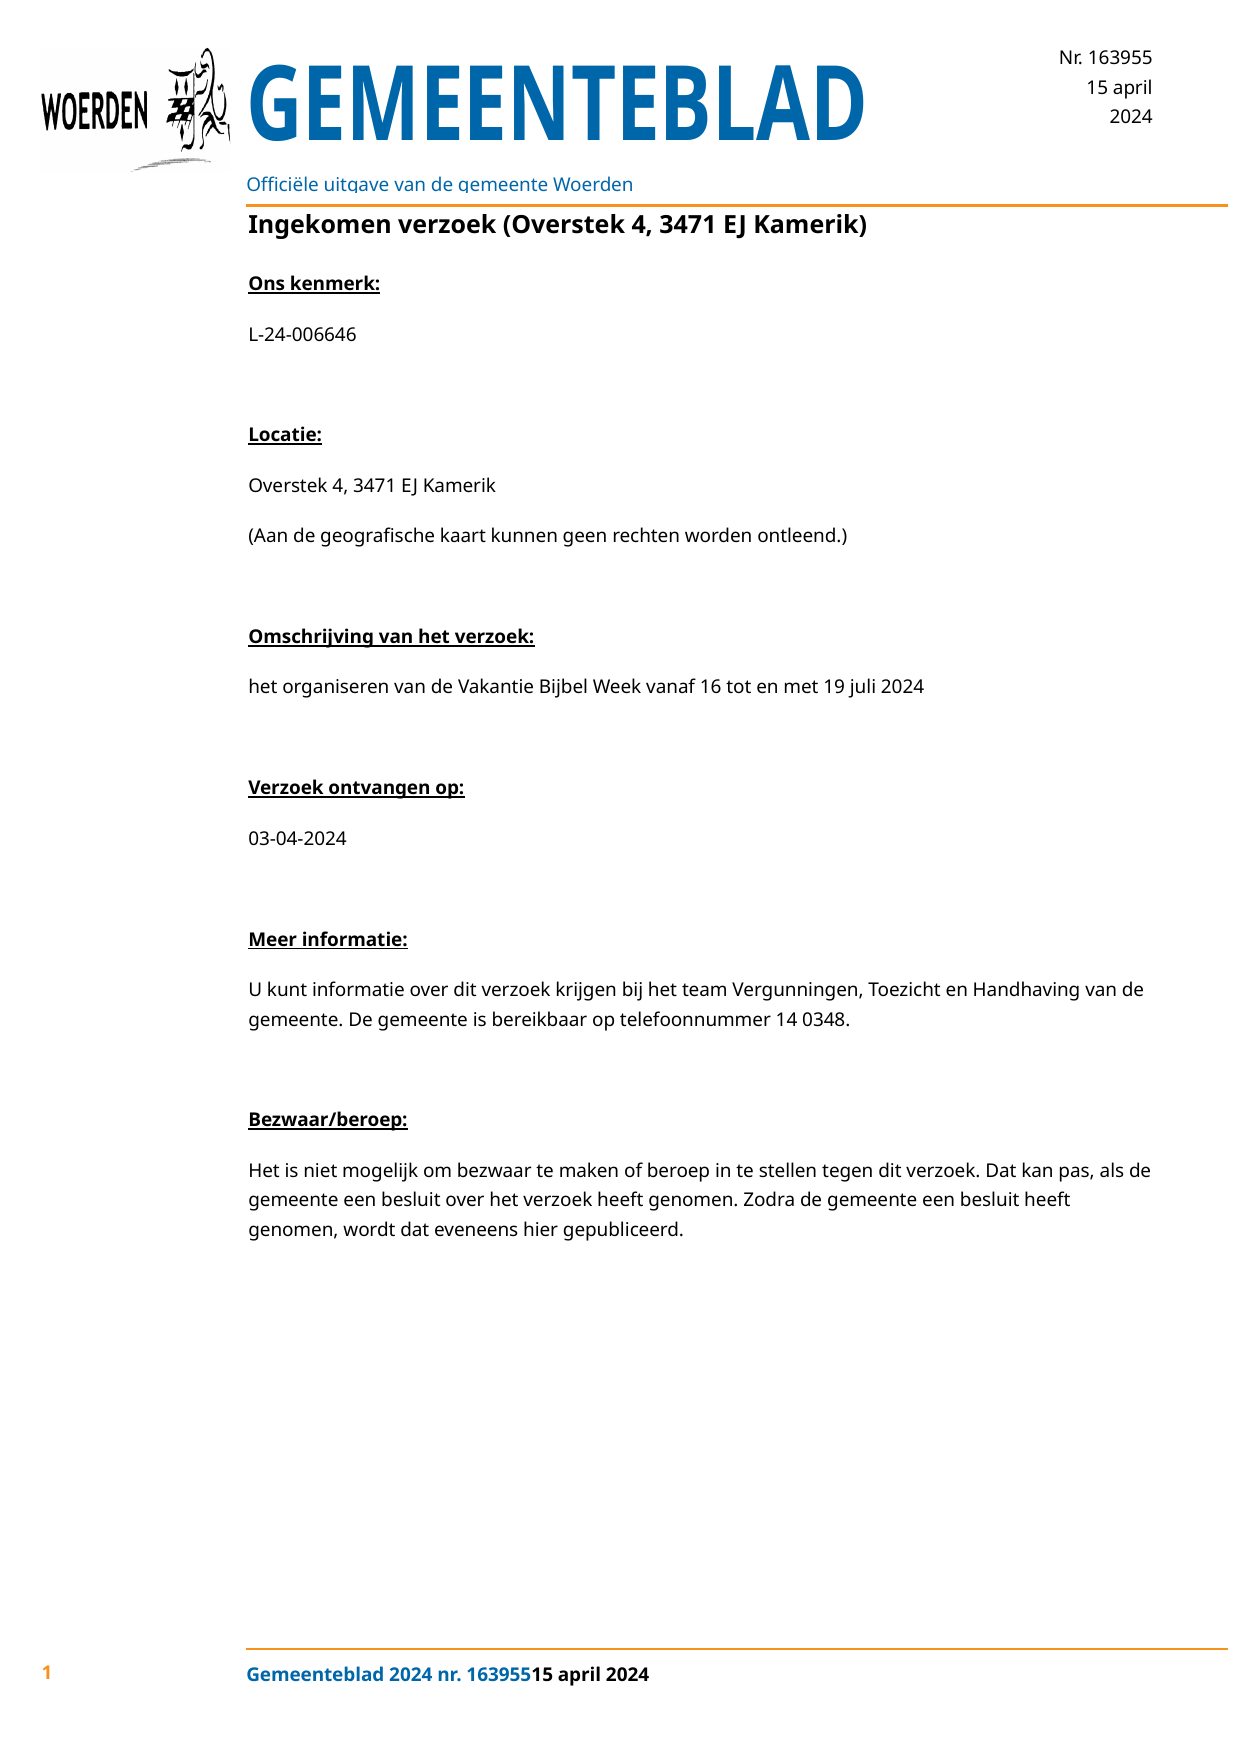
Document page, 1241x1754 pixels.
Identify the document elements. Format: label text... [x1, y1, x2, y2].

text Bezwaar/beroep: [248, 1107, 1152, 1132]
text Het is niet mogelijk om bezwaar te maken of beroep in te stellen tegen dit verzoek. Dat kan pas, als de gemeente een besluit over het verzoek heeft genomen. Zodra de gemeente een besluit heeft genomen, wordt dat eveneens hier gepubliceerd. [248, 1157, 1152, 1242]
text Overstek 4, 3471 EJ Kamerik [248, 472, 1152, 498]
text U kunt informatie over dit verzoek krijgen bij het team Vergunningen, Toezicht en Handhaving van de gemeente. De gemeente is bereikbaar op telefoonnummer 14 0348. [248, 976, 1152, 1031]
text Ons kenmerk: [248, 270, 1152, 296]
text 03-04-2024 [248, 825, 1152, 851]
text (Aan de geografische kaart kunnen geen rechten worden ontleend.) [248, 522, 1152, 548]
text Meer informatie: [248, 926, 1152, 951]
text Locatie: [248, 422, 1152, 447]
text L-24-006646 [248, 321, 1152, 346]
picture [41, 47, 231, 172]
text Omschrijving van het verzoek: [248, 623, 1152, 649]
text Verzoek ontvangen op: [248, 774, 1152, 800]
text het organiseren van de Vakantie Bijbel Week vanaf 16 tot en met 19 juli 2024 [248, 674, 1152, 699]
text Ingekomen verzoek (Overstek 4, 3471 EJ Kamerik) [248, 207, 1152, 241]
